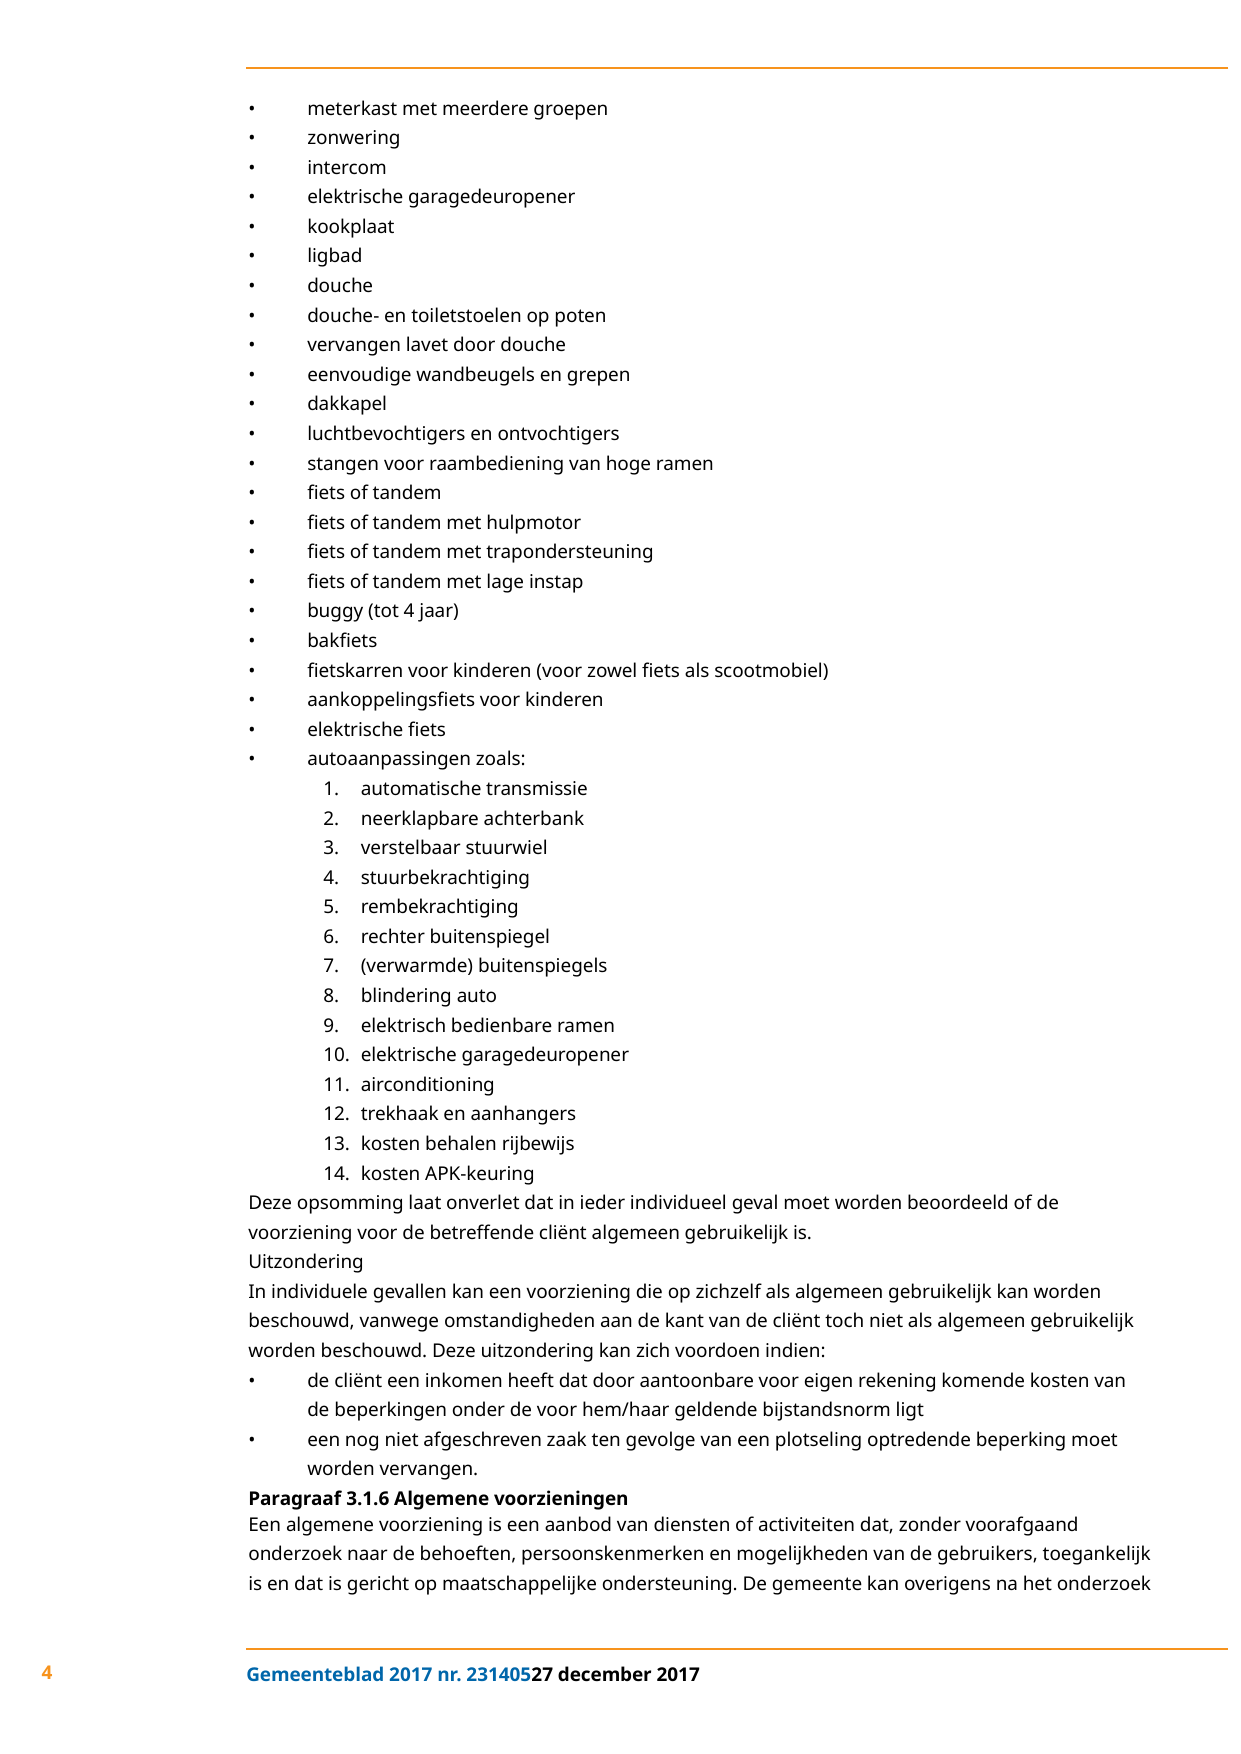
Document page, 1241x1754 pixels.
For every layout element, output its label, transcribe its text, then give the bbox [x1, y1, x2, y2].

list kosten APK-keuring [323, 1160, 1152, 1186]
list buggy (tot 4 jaar) [248, 598, 1152, 623]
list eenvoudige wandbeugels en grepen [248, 361, 1152, 387]
list verstelbaar stuurwiel [323, 834, 1152, 860]
list fietskarren voor kinderen (voor zowel fiets als scootmobiel) [248, 657, 1152, 683]
list fiets of tandem [248, 479, 1152, 505]
text Uitzondering [248, 1248, 1152, 1274]
list elektrische garagedeuropener [248, 183, 1152, 209]
list vervangen lavet door douche [248, 331, 1152, 357]
list meterkast met meerdere groepen [248, 95, 1152, 121]
list fiets of tandem met trapondersteuning [248, 538, 1152, 564]
list aankoppelingsfiets voor kinderen [248, 686, 1152, 712]
list elektrische fiets [248, 716, 1152, 742]
text Deze opsomming laat onverlet dat in ieder individueel geval moet worden beoordeeld of de voorziening voor de betreffende cliënt algemeen gebruikelijk is. [248, 1189, 1152, 1245]
list (verwarmde) buitenspiegels [323, 953, 1152, 978]
list elektrische garagedeuropener [323, 1041, 1152, 1067]
list douche [248, 272, 1152, 298]
list een nog niet afgeschreven zaak ten gevolge van een plotseling optredende beperking moet worden vervangen. [248, 1426, 1152, 1481]
list douche- en toiletstoelen op poten [248, 302, 1152, 328]
text Paragraaf 3.1.6 Algemene voorzieningen [248, 1485, 1152, 1511]
list ligbad [248, 243, 1152, 268]
list kookplaat [248, 213, 1152, 239]
list automatische transmissie [323, 775, 1152, 801]
text In individuele gevallen kan een voorziening die op zichzelf als algemeen gebruikelijk kan worden beschouwd, vanwege omstandigheden aan de kant van de cliënt toch niet als algemeen gebruikelijk worden beschouwd. Deze uitzondering kan zich voordoen indien: [248, 1278, 1152, 1363]
list rembekrachtiging [323, 893, 1152, 919]
list kosten behalen rijbewijs [323, 1130, 1152, 1156]
list autoaanpassingen zoals: [248, 746, 1152, 771]
list zonwering [248, 124, 1152, 150]
list de cliënt een inkomen heeft dat door aantoonbare voor eigen rekening komende kosten van de beperkingen onder de voor hem/haar geldende bijstandsnorm ligt [248, 1367, 1152, 1422]
list airconditioning [323, 1071, 1152, 1097]
list stuurbekrachtiging [323, 864, 1152, 890]
list luchtbevochtigers en ontvochtigers [248, 420, 1152, 446]
list stangen voor raambediening van hoge ramen [248, 450, 1152, 476]
list elektrisch bedienbare ramen [323, 1012, 1152, 1038]
list fiets of tandem met hulpmotor [248, 509, 1152, 535]
list rechter buitenspiegel [323, 923, 1152, 949]
text Een algemene voorziening is een aanbod van diensten of activiteiten dat, zonder voorafgaand onderzoek naar de behoeften, persoonskenmerken en mogelijkheden van de gebruikers, toegankelijk is en dat is gericht op maatschappelijke ondersteuning. De gemeente kan overigens na het onderzoek [248, 1511, 1152, 1596]
picture [41, 47, 231, 172]
list dakkapel [248, 391, 1152, 416]
list neerklapbare achterbank [323, 805, 1152, 831]
list blindering auto [323, 982, 1152, 1008]
list fiets of tandem met lage instap [248, 568, 1152, 594]
list intercom [248, 154, 1152, 180]
list trekhaak en aanhangers [323, 1101, 1152, 1126]
list bakfiets [248, 627, 1152, 653]
